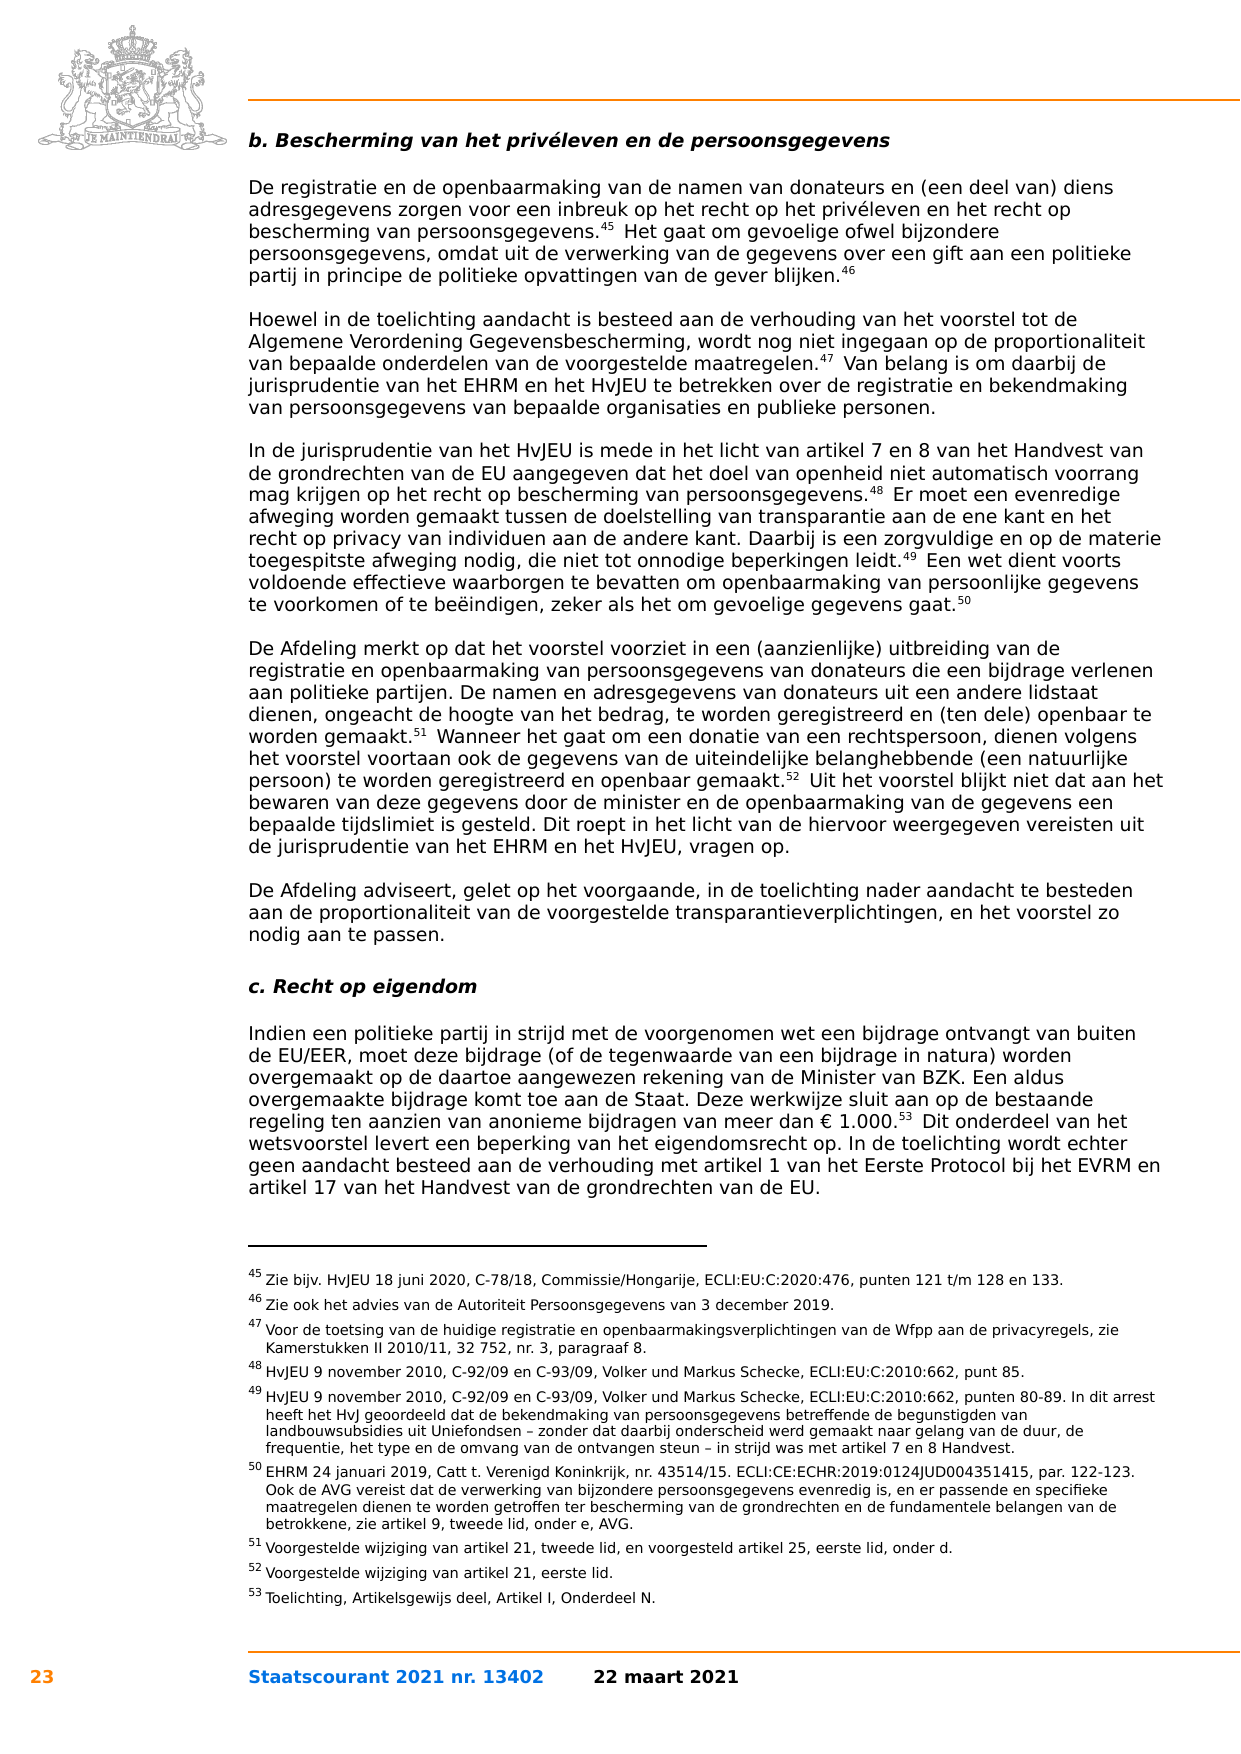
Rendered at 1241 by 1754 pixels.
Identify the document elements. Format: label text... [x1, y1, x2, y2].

subtitle b. Bescherming van het privéleven en de persoonsgegevens [248, 130, 1163, 152]
text De Afdeling merkt op dat het voorstel voorziet in een (aanzienlijke) uitbreiding van de registratie en openbaarmaking van persoonsgegevens van donateurs die een bijdrage verlenen aan politieke partijen. De namen en adresgegevens van donateurs uit een andere lidstaat dienen, ongeacht de hoogte van het bedrag, te worden geregistreerd en (ten dele) openbaar te worden gemaakt. Wanneer het gaat om een donatie van een rechtspersoon, dienen volgens het voorstel voortaan ook de gegevens van de uiteindelijke belanghebbende (een natuurlijke persoon) te worden geregistreerd en openbaar gemaakt. Uit het voorstel blijkt niet dat aan het bewaren van deze gegevens door de minister en de openbaarmaking van de gegevens een bepaalde tijdslimiet is gesteld. Dit roept in het licht van de hiervoor weergegeven vereisten uit de jurisprudentie van het EHRM en het HvJEU, vragen op. [248, 638, 1163, 858]
text De Afdeling adviseert, gelet op het voorgaande, in de toelichting nader aandacht te besteden aan de proportionaliteit van de voorgestelde transparantieverplichtingen, en het voorstel zo nodig aan te passen. [248, 880, 1163, 946]
subtitle c. Recht op eigendom [248, 976, 1163, 998]
text Toelichting, Artikelsgewijs deel, Artikel I, Onderdeel N. [248, 1586, 1163, 1608]
text Voorgestelde wijziging van artikel 21, eerste lid. [248, 1561, 1163, 1583]
text EHRM 24 januari 2019, Catt t. Verenigd Koninkrijk, nr. 43514/15. ECLI:CE:ECHR:2019:0124JUD004351415, par. 122-123. Ook de AVG vereist dat de verwerking van bijzondere persoonsgegevens evenredig is, en er passende en specifieke maatregelen dienen te worden getroffen ter bescherming van de grondrechten en de fundamentele belangen van de betrokkene, zie artikel 9, tweede lid, onder e, AVG. [248, 1460, 1163, 1533]
text Zie bijv. HvJEU 18 juni 2020, C-78/18, Commissie/Hongarije, ECLI:EU:C:2020:476, punten 121 t/m 128 en 133. [248, 1268, 1163, 1290]
text HvJEU 9 november 2010, C-92/09 en C-93/09, Volker und Markus Schecke, ECLI:EU:C:2010:662, punt 85. [248, 1359, 1163, 1382]
text Indien een politieke partij in strijd met de voorgenomen wet een bijdrage ontvangt van buiten de EU/EER, moet deze bijdrage (of de tegenwaarde van een bijdrage in natura) worden overgemaakt op de daartoe aangewezen rekening van de Minister van BZK. Een aldus overgemaakte bijdrage komt toe aan de Staat. Deze werkwijze sluit aan op de bestaande regeling ten aanzien van anonieme bijdragen van meer dan € 1.000. Dit onderdeel van het wetsvoorstel levert een beperking van het eigendomsrecht op. In de toelichting wordt echter geen aandacht besteed aan de verhouding met artikel 1 van het Eerste Protocol bij het EVRM en artikel 17 van het Handvest van de grondrechten van de EU. [248, 1023, 1163, 1198]
text De registratie en de openbaarmaking van de namen van donateurs en (een deel van) diens adresgegevens zorgen voor een inbreuk op het recht op het privéleven en het recht op bescherming van persoonsgegevens. Het gaat om gevoelige ofwel bijzondere persoonsgegevens, omdat uit de verwerking van de gegevens over een gift aan een politieke partij in principe de politieke opvattingen van de gever blijken. [248, 177, 1163, 287]
text In de jurisprudentie van het HvJEU is mede in het licht van artikel 7 en 8 van het Handvest van de grondrechten van de EU aangegeven dat het doel van openheid niet automatisch voorrang mag krijgen op het recht op bescherming van persoonsgegevens. Er moet een evenredige afweging worden gemaakt tussen de doelstelling van transparantie aan de ene kant en het recht op privacy van individuen aan de andere kant. Daarbij is een zorgvuldige en op de materie toegespitste afweging nodig, die niet tot onnodige beperkingen leidt. Een wet dient voorts voldoende effectieve waarborgen te bevatten om openbaarmaking van persoonlijke gegevens te voorkomen of te beëindigen, zeker als het om gevoelige gegevens gaat. [248, 440, 1163, 616]
text Zie ook het advies van de Autoriteit Persoonsgegevens van 3 december 2019. [248, 1293, 1163, 1315]
text Voorgestelde wijziging van artikel 21, tweede lid, en voorgesteld artikel 25, eerste lid, onder d. [248, 1536, 1163, 1558]
text Hoewel in de toelichting aandacht is besteed aan de verhouding van het voorstel tot de Algemene Verordening Gegevensbescherming, wordt nog niet ingegaan op de proportionaliteit van bepaalde onderdelen van de voorgestelde maatregelen. Van belang is om daarbij de jurisprudentie van het EHRM en het HvJEU te betrekken over de registratie en bekendmaking van persoonsgegevens van bepaalde organisaties en publieke personen. [248, 309, 1163, 418]
text Voor de toetsing van de huidige registratie en openbaarmakingsverplichtingen van de Wfpp aan de privacyregels, zie Kamerstukken II 2010/11, 32 752, nr. 3, paragraaf 8. [248, 1318, 1163, 1357]
picture [38, 25, 227, 150]
text HvJEU 9 november 2010, C-92/09 en C-93/09, Volker und Markus Schecke, ECLI:EU:C:2010:662, punten 80-89. In dit arrest heeft het HvJ geoordeeld dat de bekendmaking van persoonsgegevens betreffende de begunstigden van landbouwsubsidies uit Uniefondsen – zonder dat daarbij onderscheid werd gemaakt naar gelang van de duur, de frequentie, het type en de omvang van de ontvangen steun – in strijd was met artikel 7 en 8 Handvest. [248, 1384, 1163, 1457]
